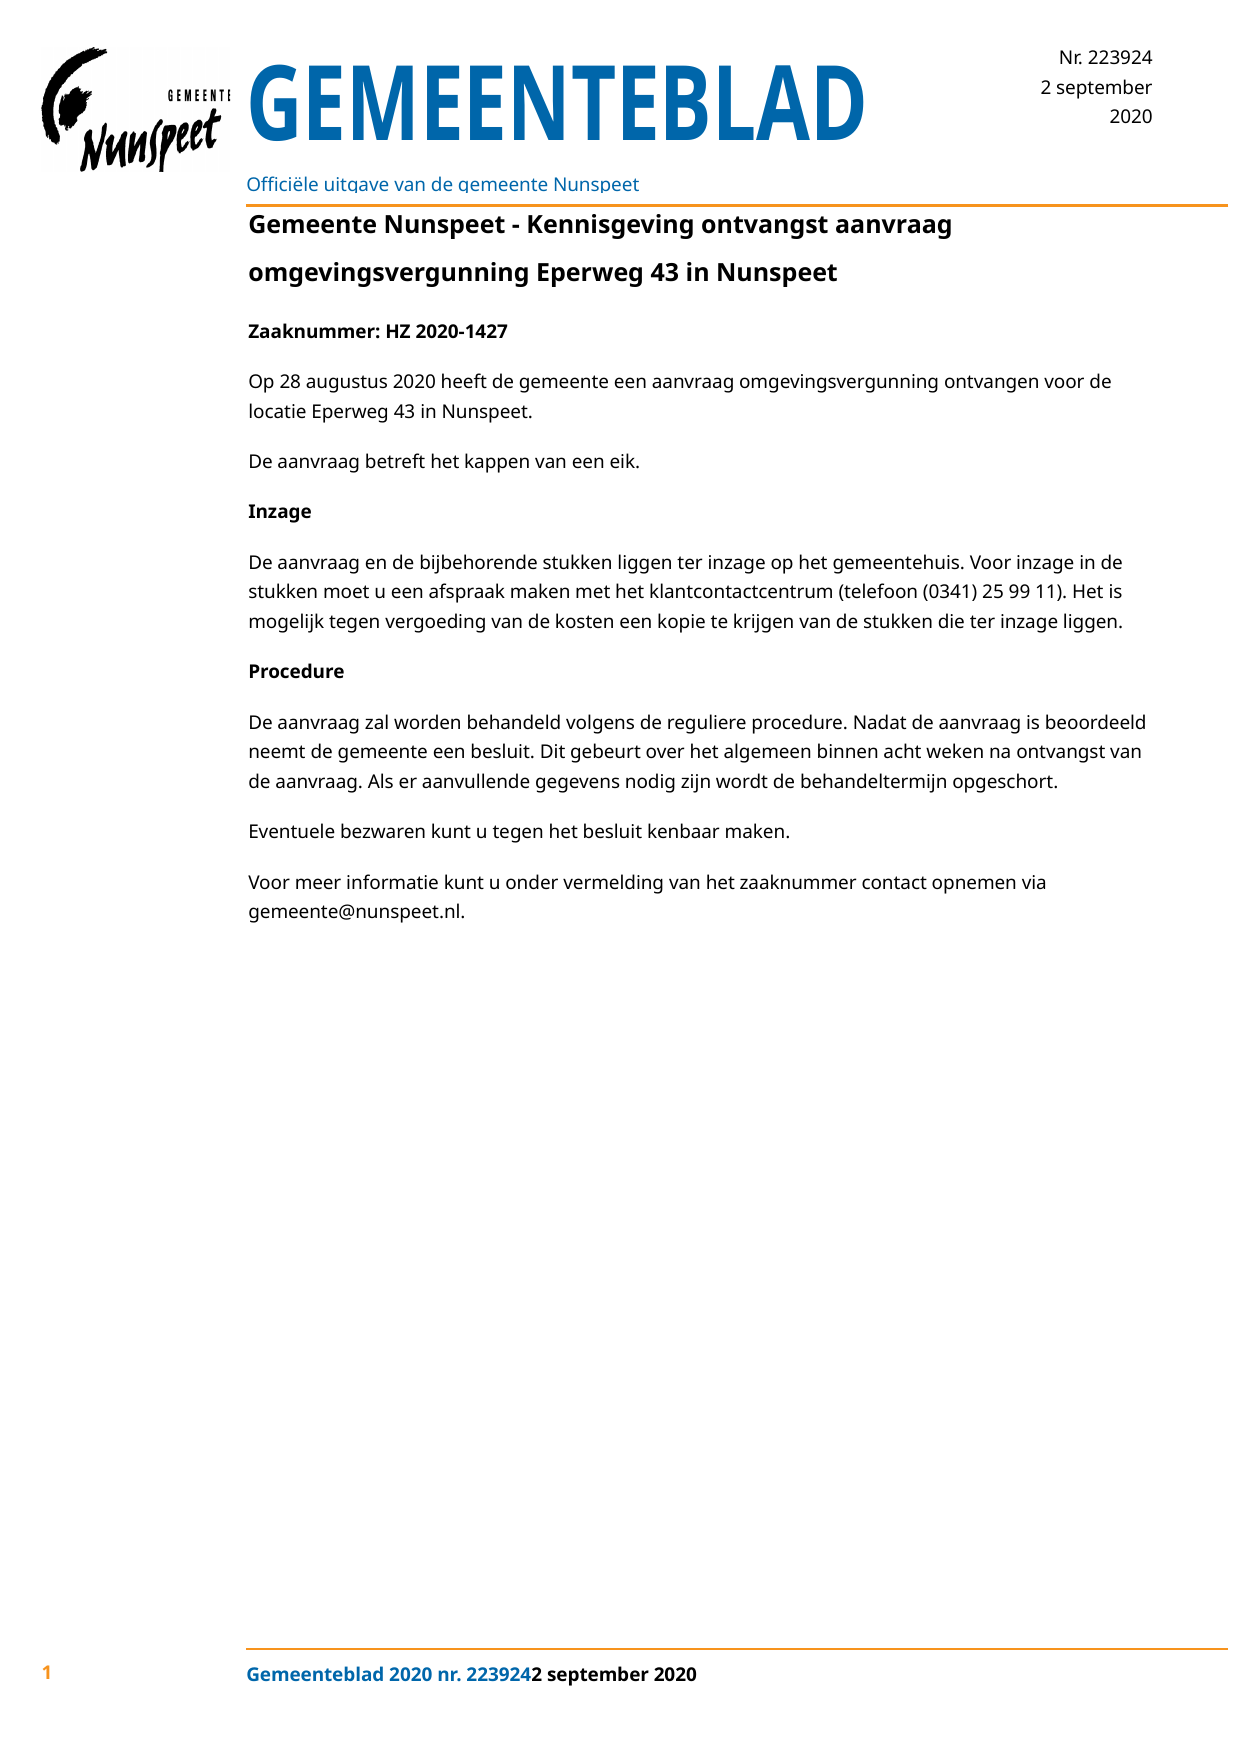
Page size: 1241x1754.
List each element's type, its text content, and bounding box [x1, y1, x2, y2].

text Voor meer informatie kunt u onder vermelding van het zaaknummer contact opnemen via gemeente@nunspeet.nl. [248, 869, 1152, 924]
text Inzage [248, 499, 1152, 524]
text De aanvraag betreft het kappen van een eik. [248, 448, 1152, 474]
text Gemeente Nunspeet - Kennisgeving ontvangst aanvraag omgevingsvergunning Eperweg 43 in Nunspeet [248, 207, 1152, 288]
text De aanvraag en de bijbehorende stukken liggen ter inzage op het gemeentehuis. Voor inzage in de stukken moet u een afspraak maken met het klantcontactcentrum (telefoon (0341) 25 99 11). Het is mogelijk tegen vergoeding van de kosten een kopie te krijgen van de stukken die ter inzage liggen. [248, 549, 1152, 634]
text Zaaknummer: HZ 2020-1427 [248, 318, 1152, 344]
text De aanvraag zal worden behandeld volgens de reguliere procedure. Nadat de aanvraag is beoordeeld neemt de gemeente een besluit. Dit gebeurt over het algemeen binnen acht weken na ontvangst van de aanvraag. Als er aanvullende gegevens nodig zijn wordt de behandeltermijn opgeschort. [248, 709, 1152, 794]
picture [41, 47, 231, 172]
text Procedure [248, 659, 1152, 684]
text Eventuele bezwaren kunt u tegen het besluit kenbaar maken. [248, 819, 1152, 844]
text Op 28 augustus 2020 heeft de gemeente een aanvraag omgevingsvergunning ontvangen voor de locatie Eperweg 43 in Nunspeet. [248, 368, 1152, 424]
